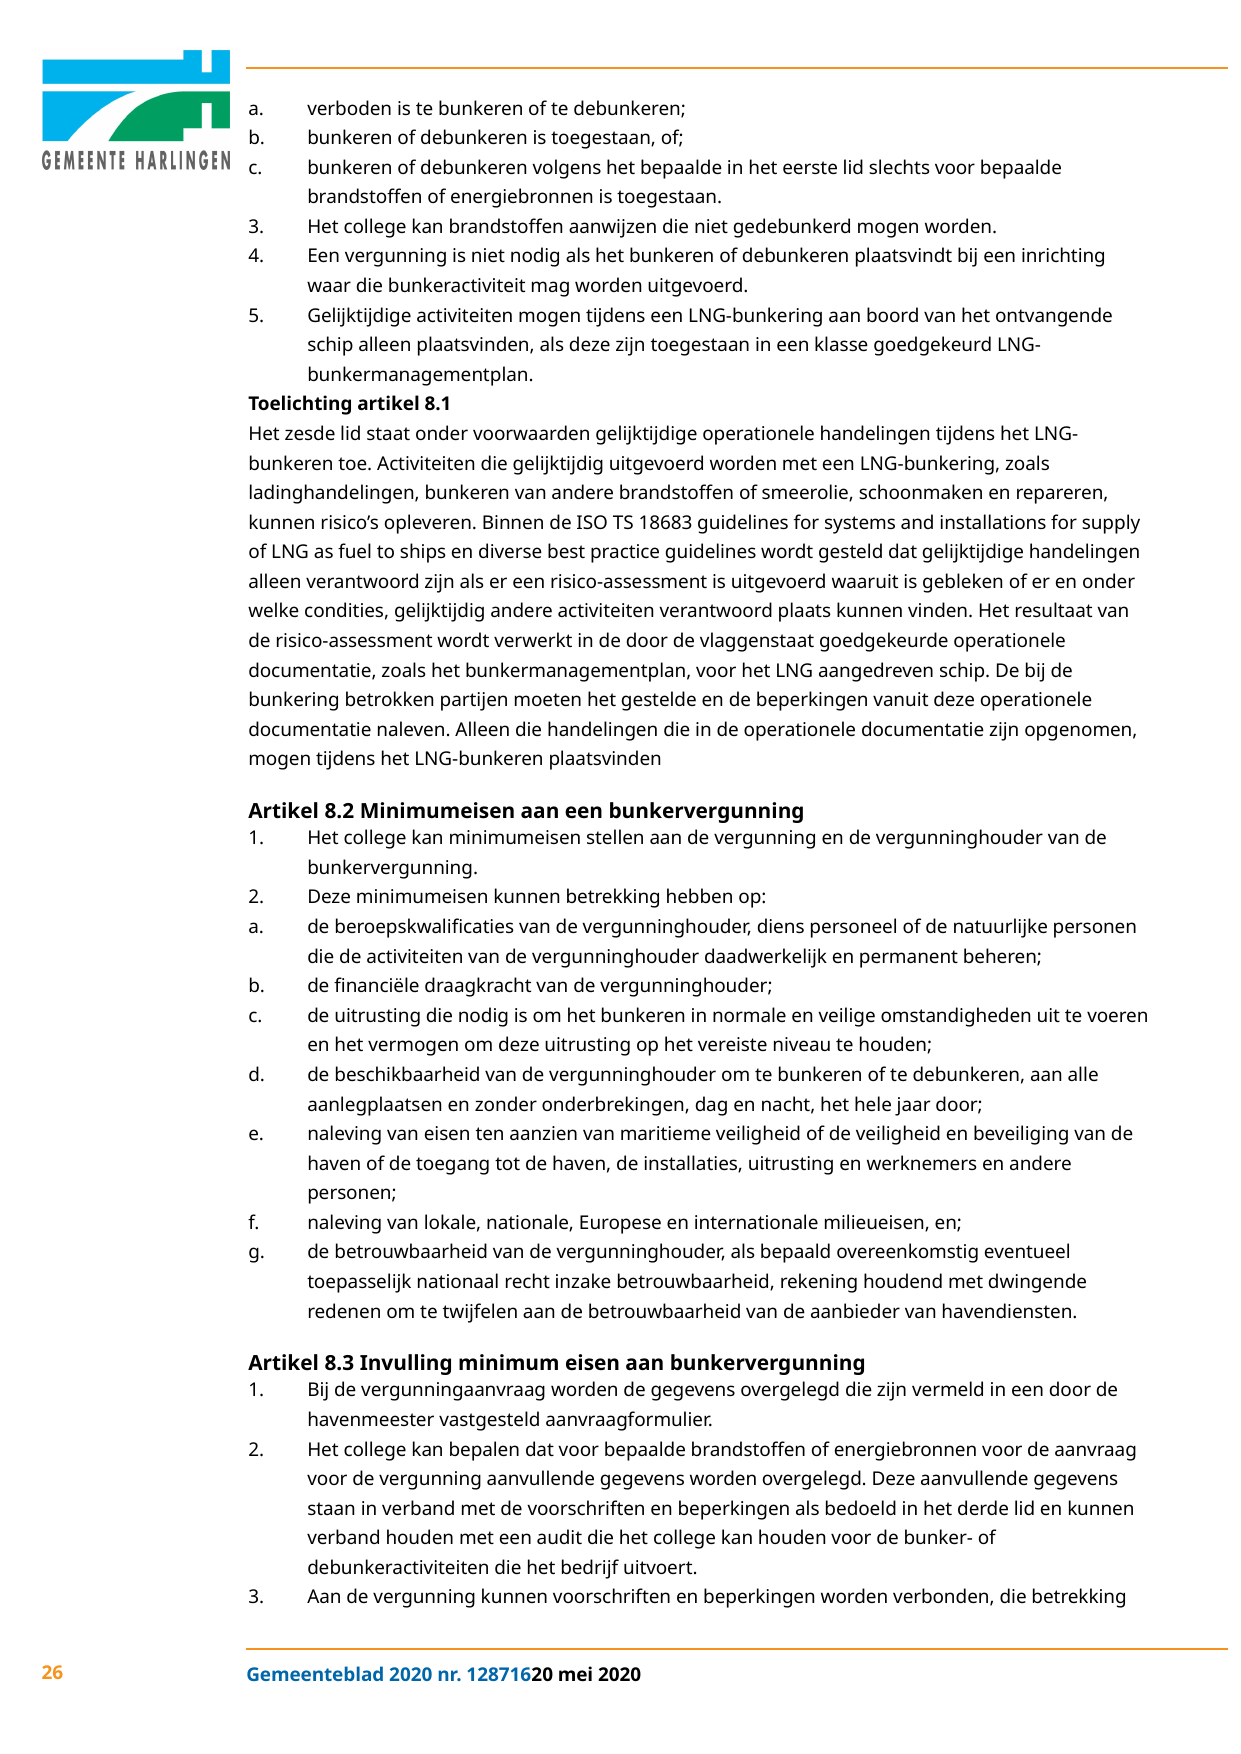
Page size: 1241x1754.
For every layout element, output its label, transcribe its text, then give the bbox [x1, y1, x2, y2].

list verboden is te bunkeren of te debunkeren; [248, 95, 1152, 121]
list Aan de vergunning kunnen voorschriften en beperkingen worden verbonden, die betrekking [248, 1584, 1152, 1609]
list bunkeren of debunkeren volgens het bepaalde in het eerste lid slechts voor bepaalde brandstoffen of energiebronnen is toegestaan. [248, 154, 1152, 209]
text Toelichting artikel 8.1 [248, 391, 1152, 416]
list Het college kan minimumeisen stellen aan de vergunning en de vergunninghouder van de bunkervergunning. [248, 824, 1152, 880]
list Gelijktijdige activiteiten mogen tijdens een LNG-bunkering aan boord van het ontvangende schip alleen plaatsvinden, als deze zijn toegestaan in een klasse goedgekeurd LNG-bunkermanagementplan. [248, 302, 1152, 387]
list Het college kan brandstoffen aanwijzen die niet gedebunkerd mogen worden. [248, 213, 1152, 239]
list Deze minimumeisen kunnen betrekking hebben op: [248, 884, 1152, 909]
text Het zesde lid staat onder voorwaarden gelijktijdige operationele handelingen tijdens het LNG-bunkeren toe. Activiteiten die gelijktijdig uitgevoerd worden met een LNG-bunkering, zoals ladinghandelingen, bunkeren van andere brandstoffen of smeerolie, schoonmaken en repareren, kunnen risico’s opleveren. Binnen de ISO TS 18683 guidelines for systems and installations for supply of LNG as fuel to ships en diverse best practice guidelines wordt gesteld dat gelijktijdige handelingen alleen verantwoord zijn als er een risico-assessment is uitgevoerd waaruit is gebleken of er en onder welke condities, gelijktijdig andere activiteiten verantwoord plaats kunnen vinden. Het resultaat van de risico-assessment wordt verwerkt in de door de vlaggenstaat goedgekeurde operationele documentatie, zoals het bunkermanagementplan, voor het LNG aangedreven schip. De bij de bunkering betrokken partijen moeten het gestelde en de beperkingen vanuit deze operationele documentatie naleven. Alleen die handelingen die in de operationele documentatie zijn opgenomen, mogen tijdens het LNG-bunkeren plaatsvinden [248, 420, 1152, 771]
list Het college kan bepalen dat voor bepaalde brandstoffen of energiebronnen voor de aanvraag voor de vergunning aanvullende gegevens worden overgelegd. Deze aanvullende gegevens staan in verband met de voorschriften en beperkingen als bedoeld in het derde lid en kunnen verband houden met een audit die het college kan houden voor de bunker- of debunkeractiviteiten die het bedrijf uitvoert. [248, 1436, 1152, 1580]
picture [41, 47, 231, 172]
list de betrouwbaarheid van de vergunninghouder, als bepaald overeenkomstig eventueel toepasselijk nationaal recht inzake betrouwbaarheid, rekening houdend met dwingende redenen om te twijfelen aan de betrouwbaarheid van de aanbieder van havendiensten. [248, 1239, 1152, 1323]
list Een vergunning is niet nodig als het bunkeren of debunkeren plaatsvindt bij een inrichting waar die bunkeractiviteit mag worden uitgevoerd. [248, 243, 1152, 298]
list de financiële draagkracht van de vergunninghouder; [248, 972, 1152, 998]
list Bij de vergunningaanvraag worden de gegevens overgelegd die zijn vermeld in een door de havenmeester vastgesteld aanvraagformulier. [248, 1377, 1152, 1432]
list de beschikbaarheid van de vergunninghouder om te bunkeren of te debunkeren, aan alle aanlegplaatsen en zonder onderbrekingen, dag en nacht, het hele jaar door; [248, 1061, 1152, 1116]
list bunkeren of debunkeren is toegestaan, of; [248, 124, 1152, 150]
list naleving van lokale, nationale, Europese en internationale milieueisen, en; [248, 1209, 1152, 1235]
list naleving van eisen ten aanzien van maritieme veiligheid of de veiligheid en beveiliging van de haven of de toegang tot de haven, de installaties, uitrusting en werknemers en andere personen; [248, 1120, 1152, 1205]
list de uitrusting die nodig is om het bunkeren in normale en veilige omstandigheden uit te voeren en het vermogen om deze uitrusting op het vereiste niveau te houden; [248, 1002, 1152, 1057]
list de beroepskwalificaties van de vergunninghouder, diens personeel of de natuurlijke personen die de activiteiten van de vergunninghouder daadwerkelijk en permanent beheren; [248, 913, 1152, 968]
text Artikel 8.2 Minimumeisen aan een bunkervergunning [248, 796, 1152, 824]
text Artikel 8.3 Invulling minimum eisen aan bunkervergunning [248, 1348, 1152, 1377]
